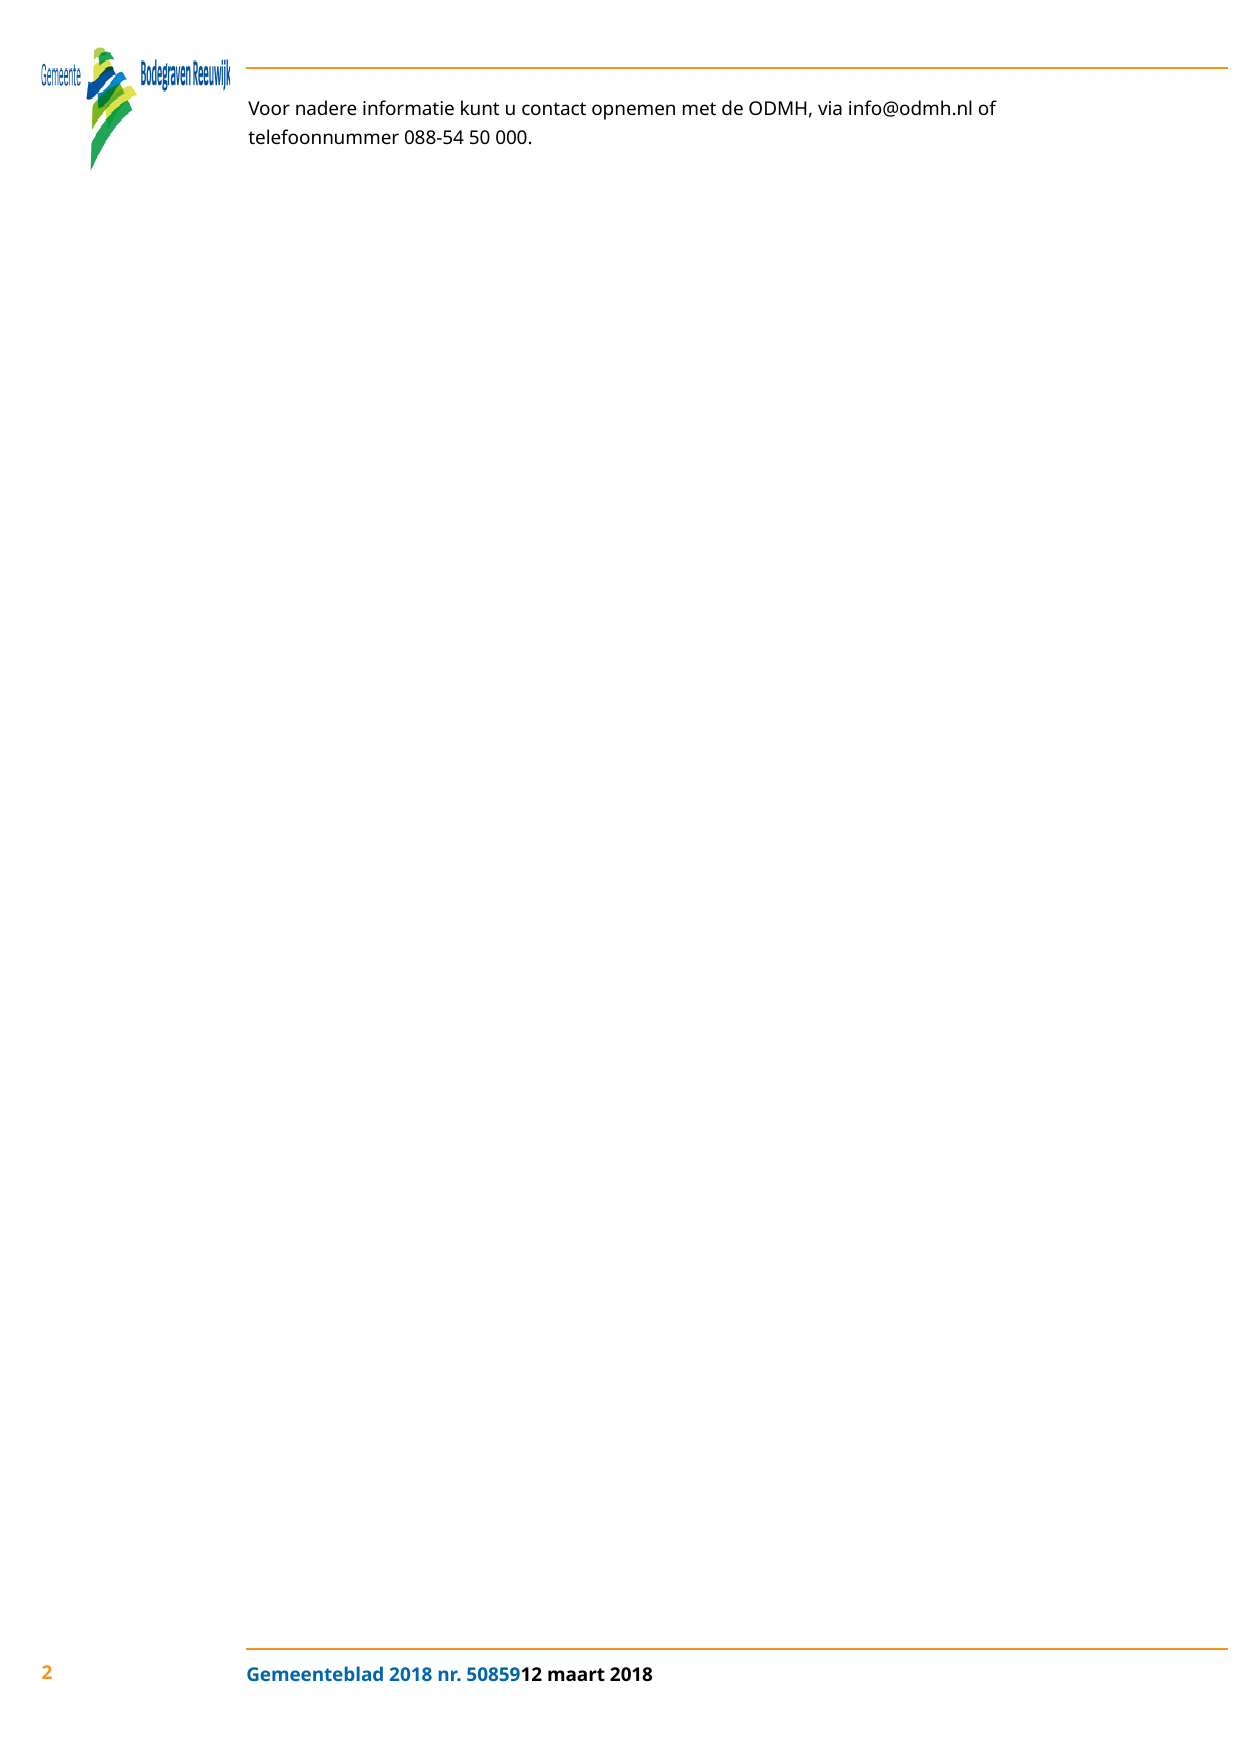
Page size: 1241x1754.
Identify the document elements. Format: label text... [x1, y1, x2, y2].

picture [41, 47, 231, 172]
text Voor nadere informatie kunt u contact opnemen met de ODMH, via info@odmh.nl of telefoonnummer 088-54 50 000. [248, 95, 1152, 150]
